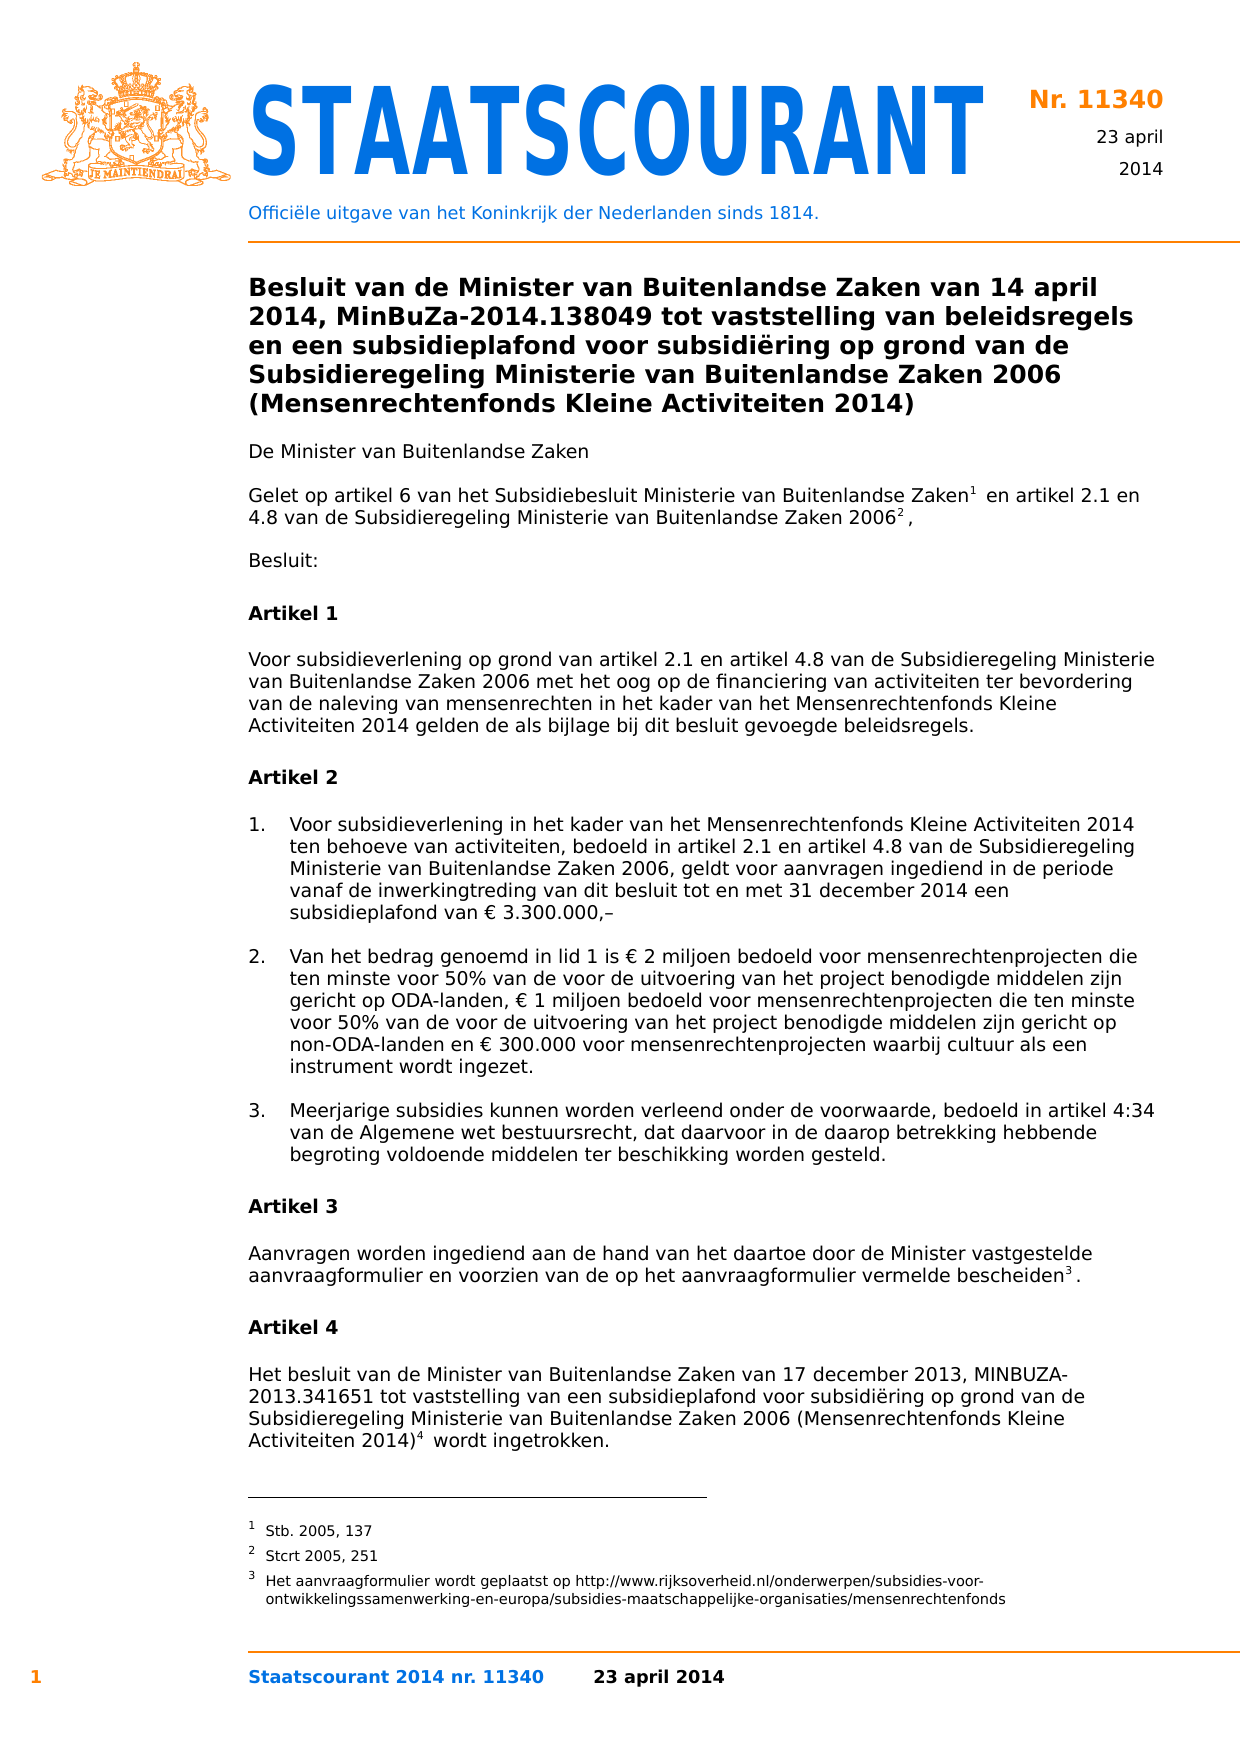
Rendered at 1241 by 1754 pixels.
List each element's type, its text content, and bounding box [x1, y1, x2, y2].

table_header [25, 62, 248, 241]
table_cell 2014 [998, 153, 1240, 203]
text 1. Voor subsidieverlening in het kader van het Mensenrechtenfonds Kleine Activiteiten 2014 ten behoeve van activiteiten, bedoeld in artikel 2.1 en artikel 4.8 van de Subsidieregeling Ministerie van Buitenlandse Zaken 2006, geldt voor aanvragen ingediend in de periode vanaf de inwerkingtreding van dit besluit tot en met 31 december 2014 een subsidieplafond van € 3.300.000,– [248, 814, 1163, 924]
text Besluit: [248, 550, 1163, 572]
picture [41, 62, 231, 186]
subtitle Besluit van de Minister van Buitenlandse Zaken van 14 april 2014, MinBuZa-2014.138049 tot vaststelling van beleidsregels en een subsidieplafond voor subsidiëring op grond van de Subsidieregeling Ministerie van Buitenlandse Zaken 2006 (Mensenrechtenfonds Kleine Activiteiten 2014) [248, 273, 1163, 419]
text Aanvragen worden ingediend aan de hand van het daartoe door de Minister vastgestelde aanvraagformulier en voorzien van de op het aanvraagformulier vermelde bescheiden. [248, 1243, 1163, 1287]
text 3. Meerjarige subsidies kunnen worden verleend onder de voorwaarde, bedoeld in artikel 4:34 van de Algemene wet bestuursrecht, dat daarvoor in de daarop betrekking hebbende begroting voldoende middelen ter beschikking worden gesteld. [248, 1100, 1163, 1166]
text Gelet op artikel 6 van het Subsidiebesluit Ministerie van Buitenlandse Zaken en artikel 2.1 en 4.8 van de Subsidieregeling Ministerie van Buitenlandse Zaken 2006, [248, 484, 1163, 528]
table_cell Officiële uitgave van het Koninkrijk der Nederlanden sinds 1814. [248, 203, 1240, 241]
table_header Nr. 11340 [998, 62, 1240, 121]
text De Minister van Buitenlandse Zaken [248, 441, 1163, 463]
text 2. Van het bedrag genoemd in lid 1 is € 2 miljoen bedoeld voor mensenrechtenprojecten die ten minste voor 50% van de voor de uitvoering van het project benodigde middelen zijn gericht op ODA-landen, € 1 miljoen bedoeld voor mensenrechtenprojecten die ten minste voor 50% van de voor de uitvoering van het project benodigde middelen zijn gericht op non-ODA-landen en € 300.000 voor mensenrechtenprojecten waarbij cultuur als een instrument wordt ingezet. [248, 946, 1163, 1078]
text Stcrt 2005, 251 [248, 1544, 1163, 1566]
text Stb. 2005, 137 [248, 1519, 1163, 1541]
subtitle Artikel 2 [248, 767, 1163, 789]
text Voor subsidieverlening op grond van artikel 2.1 en artikel 4.8 van de Subsidieregeling Ministerie van Buitenlandse Zaken 2006 met het oog op de financiering van activiteiten ter bevordering van de naleving van mensenrechten in het kader van het Mensenrechtenfonds Kleine Activiteiten 2014 gelden de als bijlage bij dit besluit gevoegde beleidsregels. [248, 649, 1163, 737]
table_cell 23 april [998, 121, 1240, 153]
table_header STAATSCOURANT [248, 62, 998, 203]
subtitle Artikel 3 [248, 1196, 1163, 1218]
subtitle Artikel 1 [248, 602, 1163, 624]
text Het besluit van de Minister van Buitenlandse Zaken van 17 december 2013, MINBUZA-2013.341651 tot vaststelling van een subsidieplafond voor subsidiëring op grond van de Subsidieregeling Ministerie van Buitenlandse Zaken 2006 (Mensenrechtenfonds Kleine Activiteiten 2014) wordt ingetrokken. [248, 1364, 1163, 1452]
subtitle Artikel 4 [248, 1317, 1163, 1339]
text Het aanvraagformulier wordt geplaatst op http://www.rijksoverheid.nl/onderwerpen/subsidies-voor-ontwikkelingssamenwerking-en-europa/subsidies-maatschappelijke-organisaties/mensenrechtenfonds [248, 1569, 1163, 1608]
